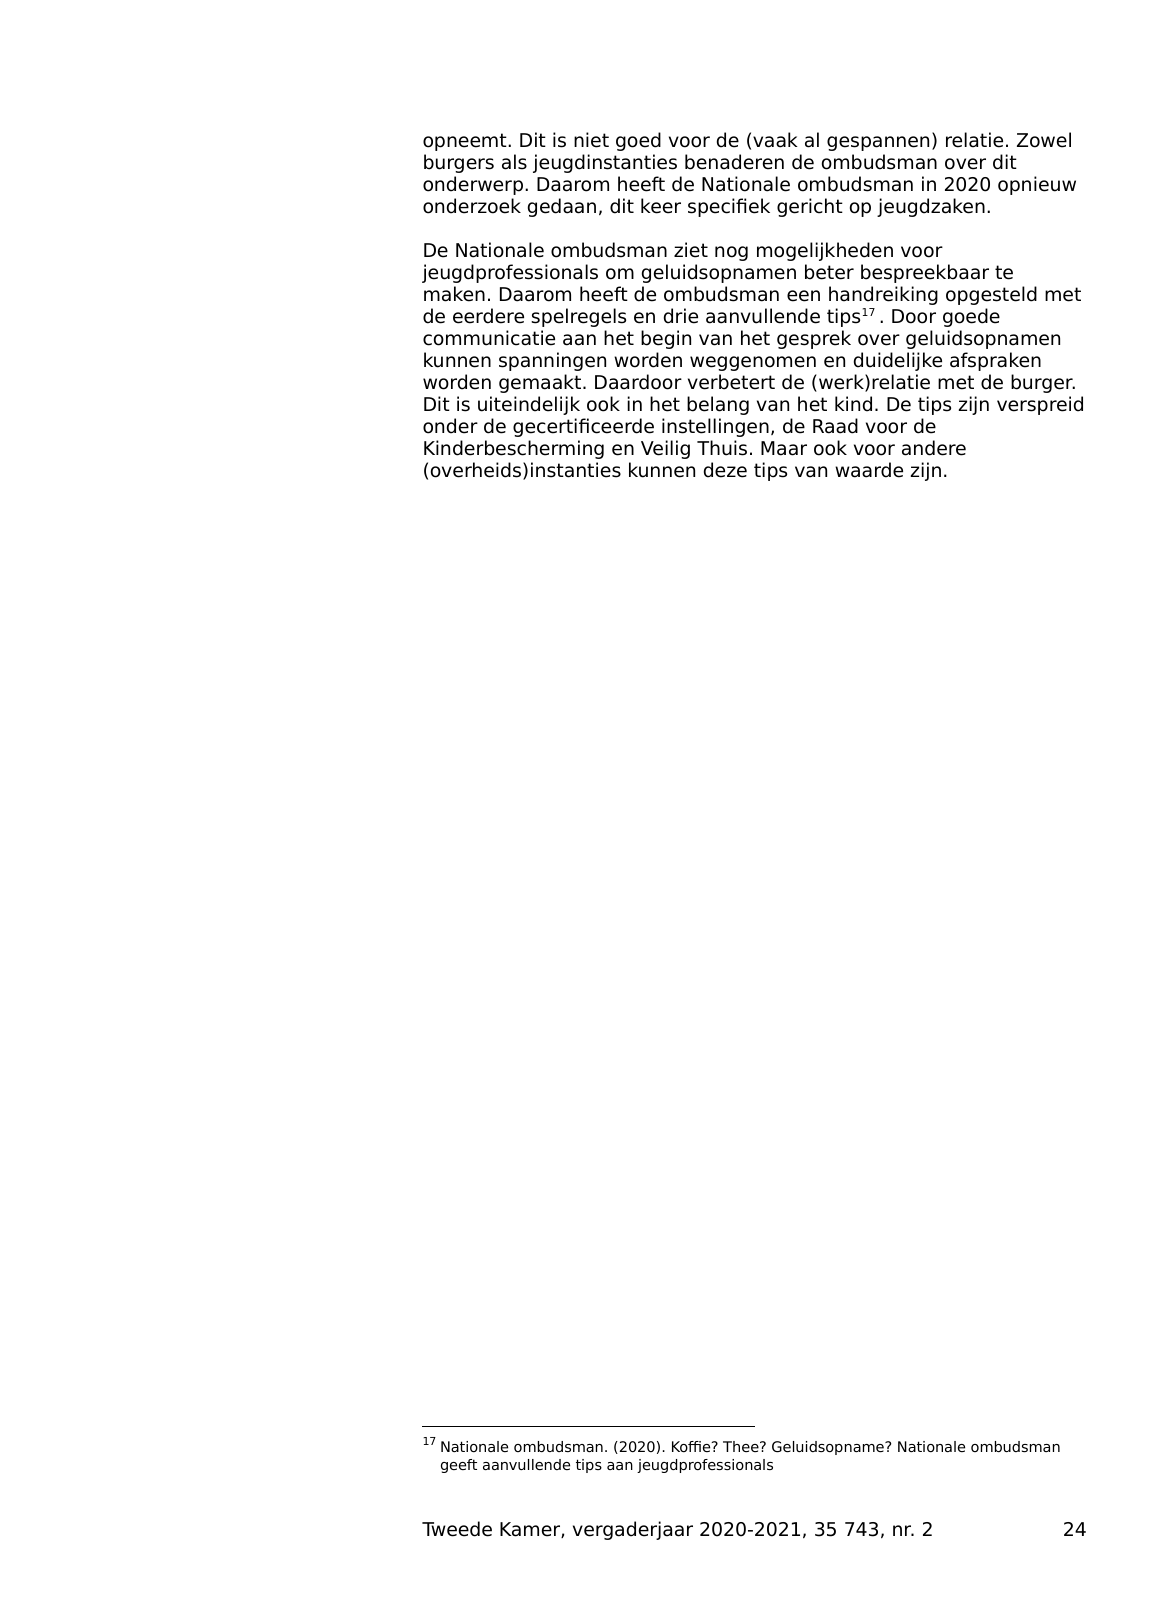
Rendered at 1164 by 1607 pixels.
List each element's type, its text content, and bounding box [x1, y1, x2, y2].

text Nationale ombudsman. (2020). Koffie? Thee? Geluidsopname? Nationale ombudsman geeft aanvullende tips aan jeugdprofessionals [422, 1435, 1087, 1474]
text De Nationale ombudsman ziet nog mogelijkheden voor jeugdprofessionals om geluidsopnamen beter bespreekbaar te maken. Daarom heeft de ombudsman een handreiking opgesteld met de eerdere spelregels en drie aanvullende tips. Door goede communicatie aan het begin van het gesprek over geluidsopnamen kunnen spanningen worden weggenomen en duidelijke afspraken worden gemaakt. Daardoor verbetert de (werk)relatie met de burger. Dit is uiteindelijk ook in het belang van het kind. De tips zijn verspreid onder de gecertificeerde instellingen, de Raad voor de Kinderbescherming en Veilig Thuis. Maar ook voor andere (overheids)instanties kunnen deze tips van waarde zijn. [422, 240, 1087, 482]
text opneemt. Dit is niet goed voor de (vaak al gespannen) relatie. Zowel burgers als jeugdinstanties benaderen de ombudsman over dit onderwerp. Daarom heeft de Nationale ombudsman in 2020 opnieuw onderzoek gedaan, dit keer specifiek gericht op jeugdzaken. [422, 130, 1087, 218]
